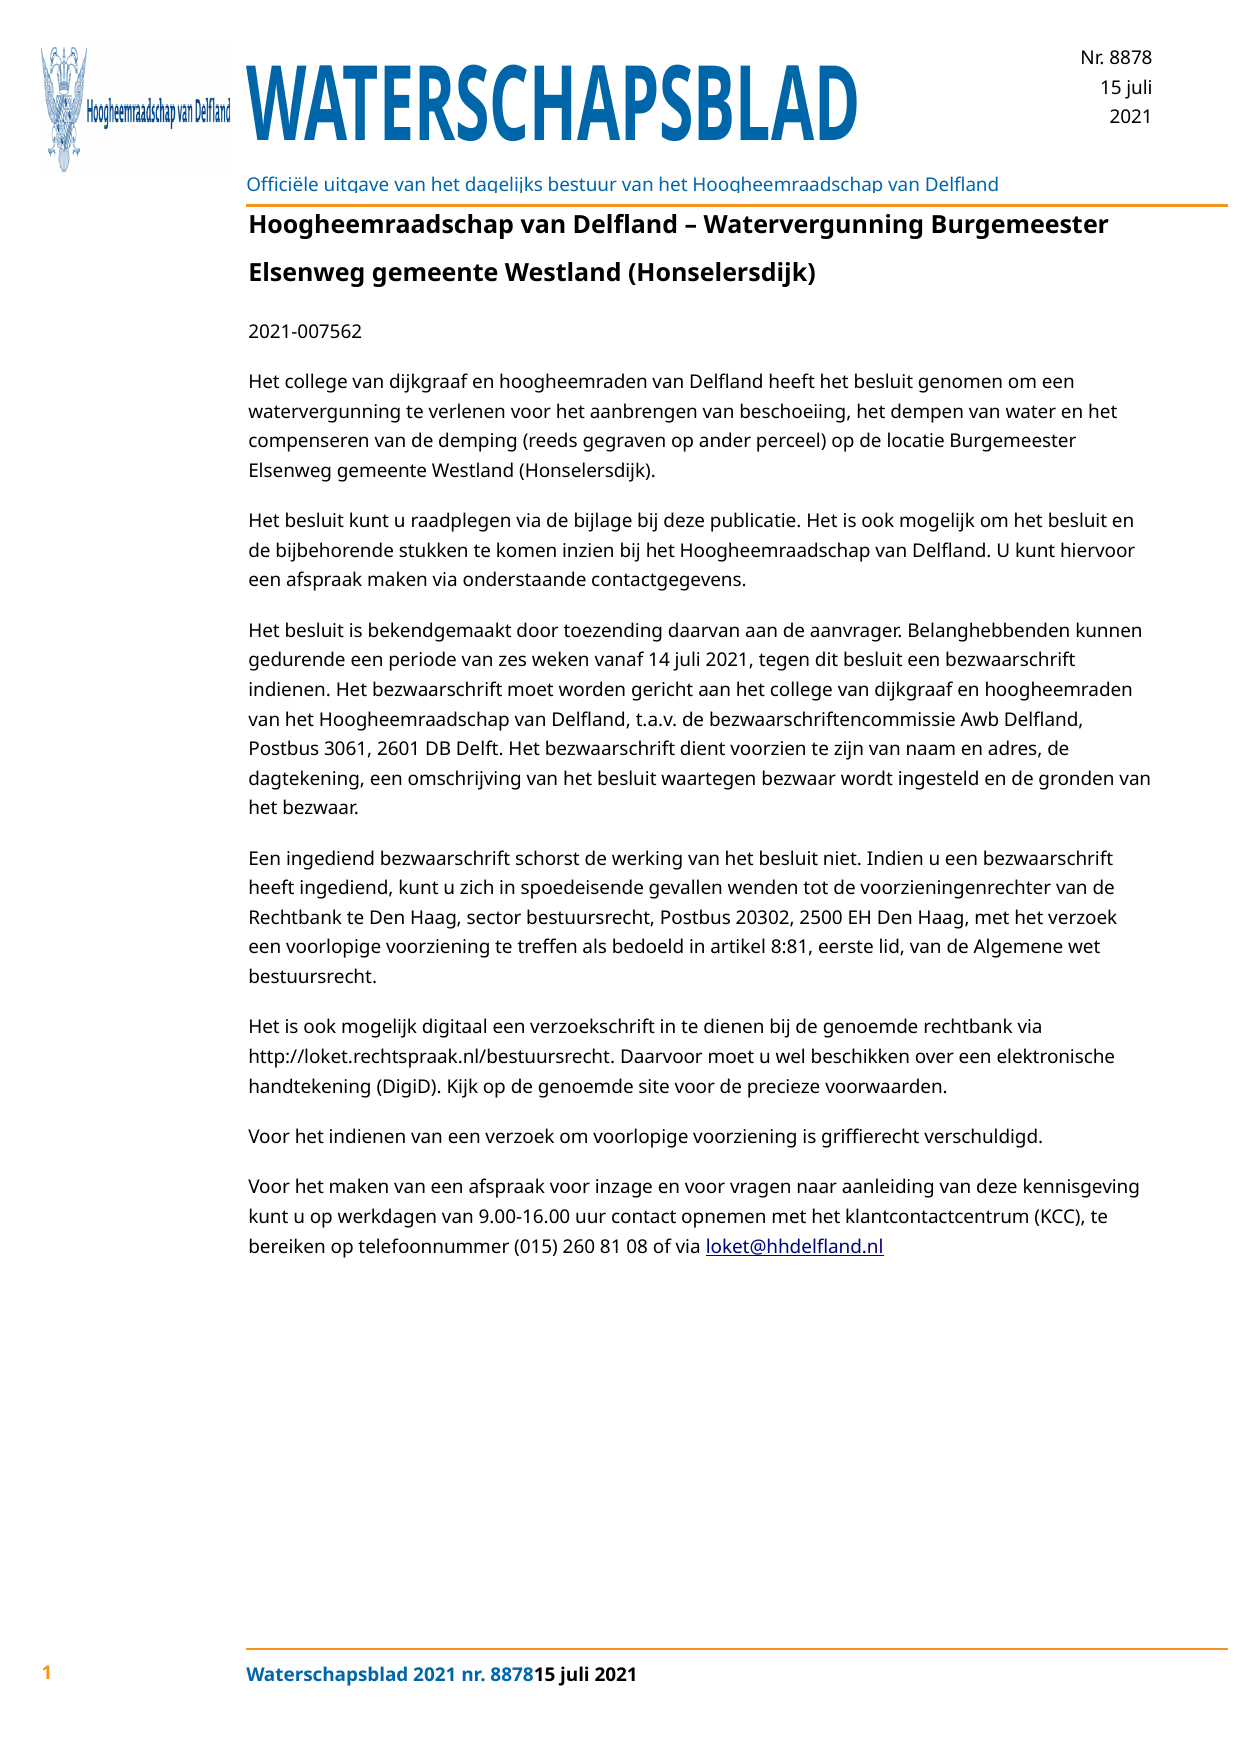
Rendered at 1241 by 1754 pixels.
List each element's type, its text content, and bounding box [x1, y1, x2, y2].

text Hoogheemraadschap van Delfland – Watervergunning Burgemeester Elsenweg gemeente Westland (Honselersdijk) [248, 207, 1152, 288]
text Het besluit kunt u raadplegen via de bijlage bij deze publicatie. Het is ook mogelijk om het besluit en de bijbehorende stukken te komen inzien bij het Hoogheemraadschap van Delfland. U kunt hiervoor een afspraak maken via onderstaande contactgegevens. [248, 507, 1152, 592]
text Het is ook mogelijk digitaal een verzoekschrift in te dienen bij de genoemde rechtbank via http://loket.rechtspraak.nl/bestuursrecht. Daarvoor moet u wel beschikken over een elektronische handtekening (DigiD). Kijk op de genoemde site voor de precieze voorwaarden. [248, 1014, 1152, 1099]
text Een ingediend bezwaarschrift schorst de werking van het besluit niet. Indien u een bezwaarschrift heeft ingediend, kunt u zich in spoedeisende gevallen wenden tot de voorzieningenrechter van de Rechtbank te Den Haag, sector bestuursrecht, Postbus 20302, 2500 EH Den Haag, met het verzoek een voorlopige voorziening te treffen als bedoeld in artikel 8:81, eerste lid, van de Algemene wet bestuursrecht. [248, 845, 1152, 989]
text Voor het indienen van een verzoek om voorlopige voorziening is griffierecht verschuldigd. [248, 1123, 1152, 1149]
picture [41, 47, 231, 172]
text Het besluit is bekendgemaakt door toezending daarvan aan de aanvrager. Belanghebbenden kunnen gedurende een periode van zes weken vanaf 14 juli 2021, tegen dit besluit een bezwaarschrift indienen. Het bezwaarschrift moet worden gericht aan het college van dijkgraaf en hoogheemraden van het Hoogheemraadschap van Delfland, t.a.v. de bezwaarschriftencommissie Awb Delfland, Postbus 3061, 2601 DB Delft. Het bezwaarschrift dient voorzien te zijn van naam en adres, de dagtekening, een omschrijving van het besluit waartegen bezwaar wordt ingesteld en de gronden van het bezwaar. [248, 617, 1152, 820]
text Het college van dijkgraaf en hoogheemraden van Delfland heeft het besluit genomen om een watervergunning te verlenen voor het aanbrengen van beschoeiing, het dempen van water en het compenseren van de demping (reeds gegraven op ander perceel) op de locatie Burgemeester Elsenweg gemeente Westland (Honselersdijk). [248, 368, 1152, 483]
text 2021-007562 [248, 318, 1152, 344]
text Voor het maken van een afspraak voor inzage en voor vragen naar aanleiding van deze kennisgeving kunt u op werkdagen van 9.00-16.00 uur contact opnemen met het klantcontactcentrum (KCC), te bereiken op telefoonnummer (015) 260 81 08 of via loket@hhdelfland.nl [248, 1174, 1152, 1259]
